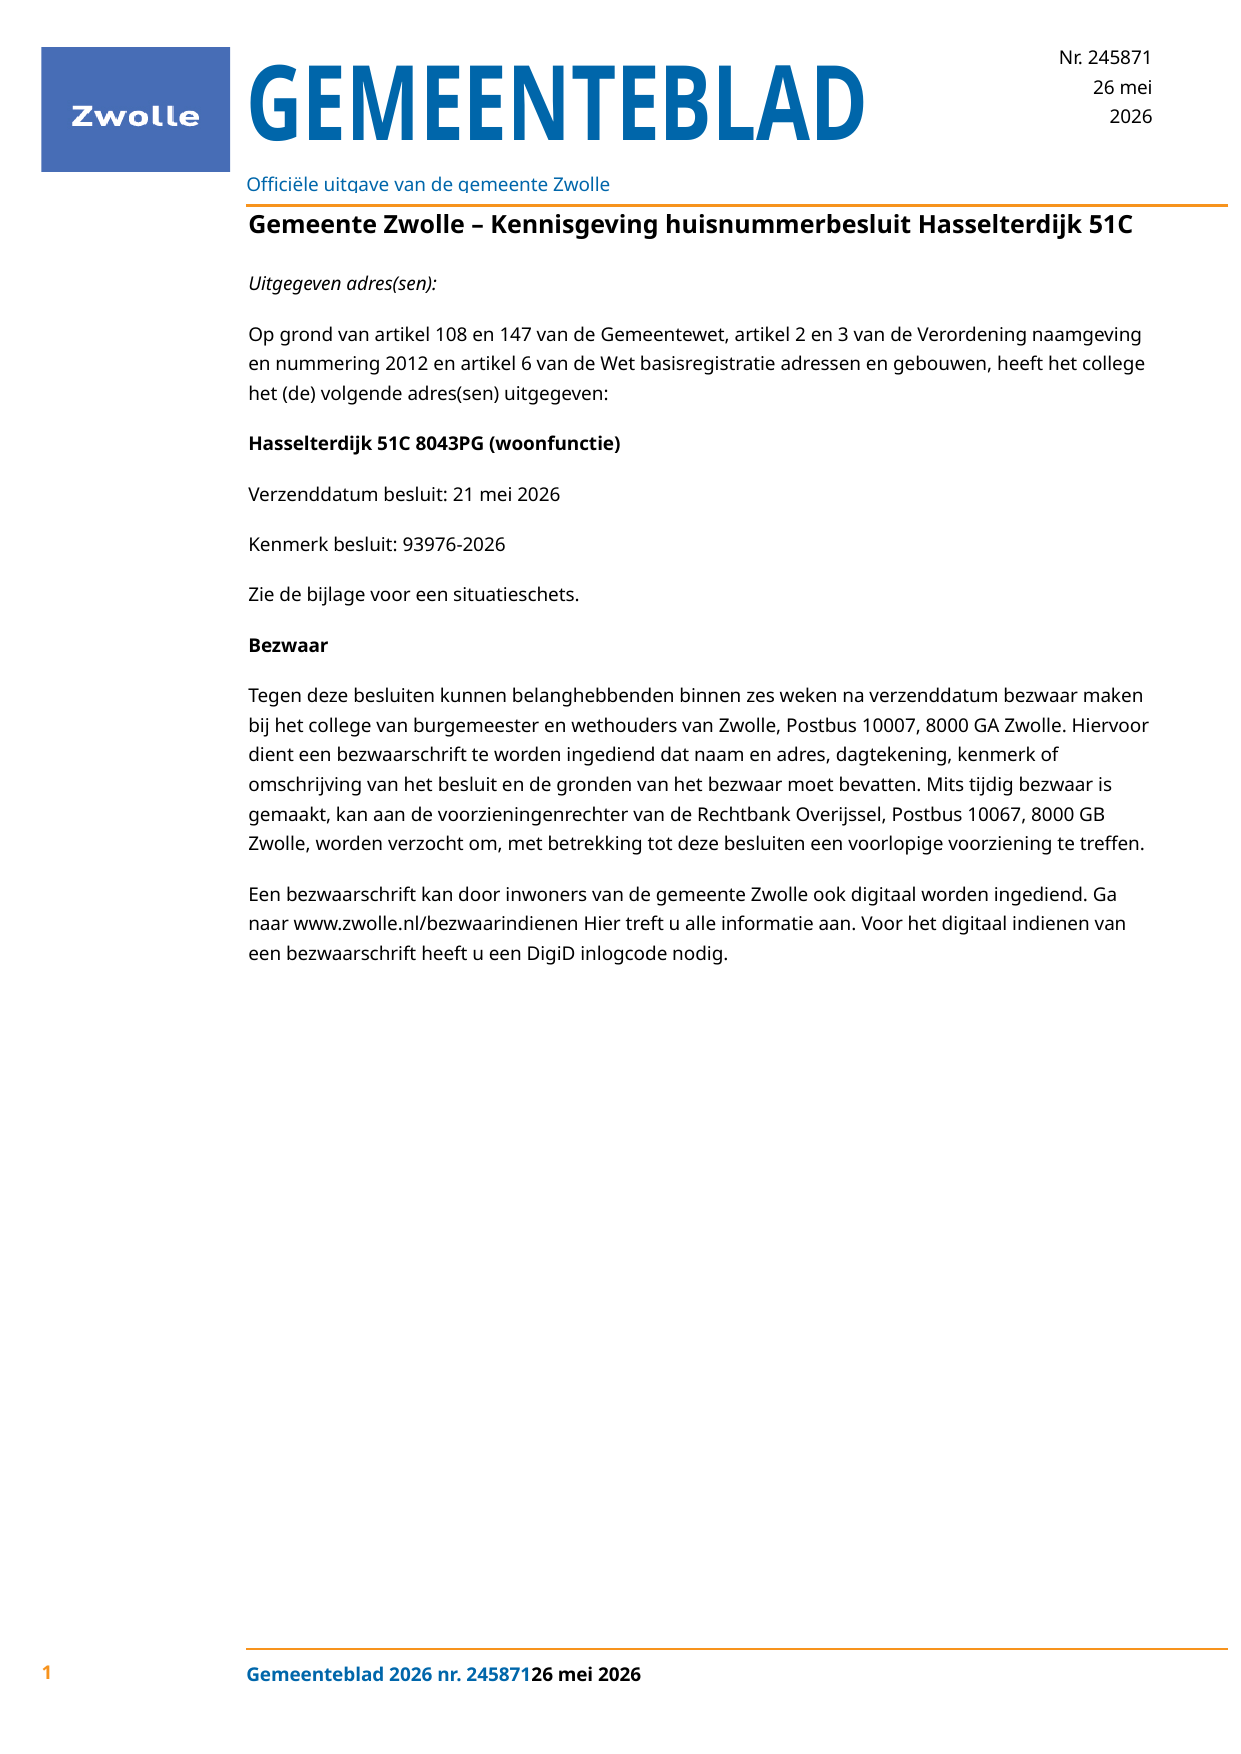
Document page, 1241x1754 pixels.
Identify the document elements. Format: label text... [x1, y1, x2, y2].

text Verzenddatum besluit: 21 mei 2026 [248, 481, 1152, 506]
text Hasselterdijk 51C 8043PG (woonfunctie) [248, 430, 1152, 456]
text Kenmerk besluit: 93976-2026 [248, 531, 1152, 557]
picture [41, 47, 231, 172]
text Uitgegeven adres(sen): [248, 270, 1152, 296]
text Gemeente Zwolle – Kennisgeving huisnummerbesluit Hasselterdijk 51C [248, 207, 1152, 241]
text Tegen deze besluiten kunnen belanghebbenden binnen zes weken na verzenddatum bezwaar maken bij het college van burgemeester en wethouders van Zwolle, Postbus 10007, 8000 GA Zwolle. Hiervoor dient een bezwaarschrift te worden ingediend dat naam en adres, dagtekening, kenmerk of omschrijving van het besluit en de gronden van het bezwaar moet bevatten. Mits tijdig bezwaar is gemaakt, kan aan de voorzieningenrechter van de Rechtbank Overijssel, Postbus 10067, 8000 GB Zwolle, worden verzocht om, met betrekking tot deze besluiten een voorlopige voorziening te treffen. [248, 682, 1152, 856]
text Zie de bijlage voor een situatieschets. [248, 582, 1152, 607]
text Bezwaar [248, 632, 1152, 658]
text Op grond van artikel 108 en 147 van de Gemeentewet, artikel 2 en 3 van de Verordening naamgeving en nummering 2012 en artikel 6 van de Wet basisregistratie adressen en gebouwen, heeft het college het (de) volgende adres(sen) uitgegeven: [248, 321, 1152, 406]
text Een bezwaarschrift kan door inwoners van de gemeente Zwolle ook digitaal worden ingediend. Ga naar www.zwolle.nl/bezwaarindienen Hier treft u alle informatie aan. Voor het digitaal indienen van een bezwaarschrift heeft u een DigiD inlogcode nodig. [248, 881, 1152, 966]
